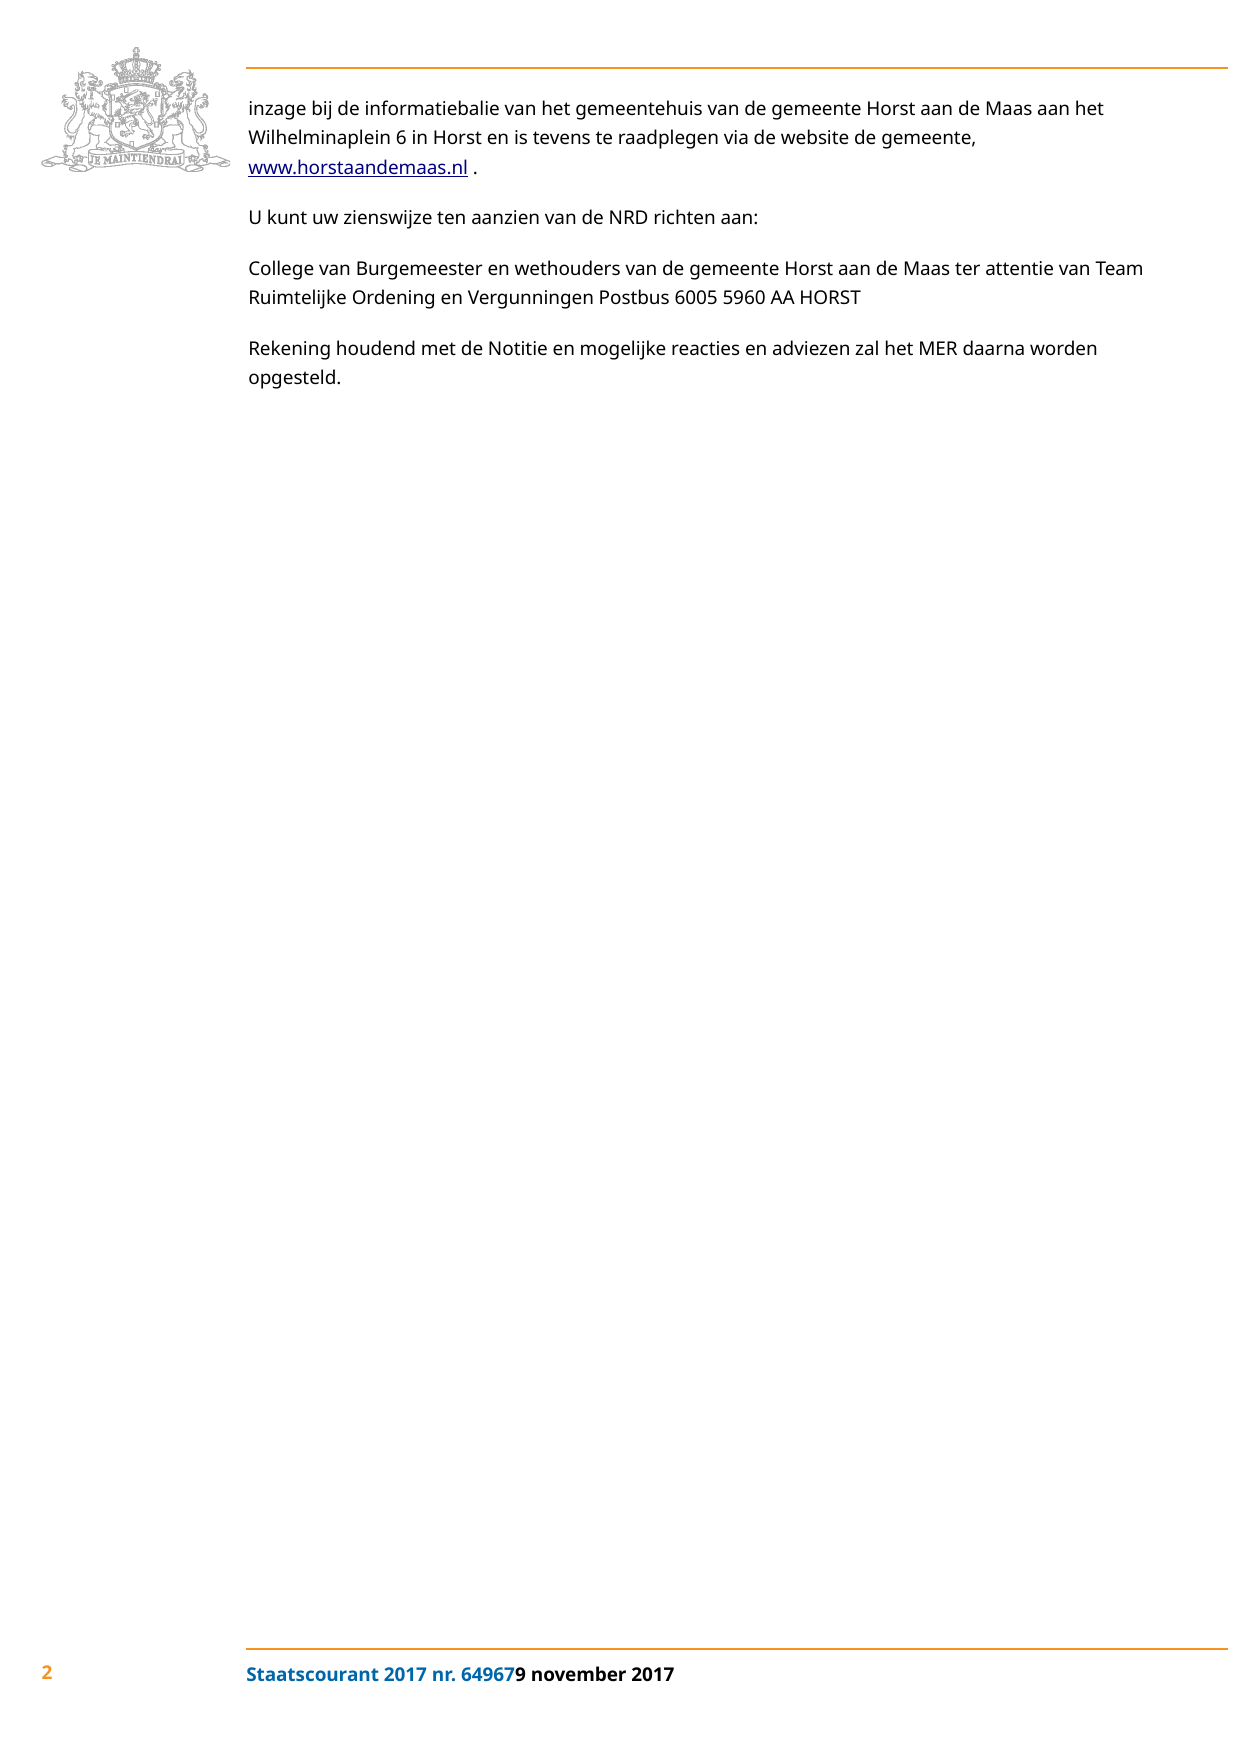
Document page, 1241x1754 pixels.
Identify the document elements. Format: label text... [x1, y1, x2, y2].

text inzage bij de informatiebalie van het gemeentehuis van de gemeente Horst aan de Maas aan het Wilhelminaplein 6 in Horst en is tevens te raadplegen via de website de gemeente, www.horstaandemaas.nl . [248, 95, 1152, 180]
text Rekening houdend met de Notitie en mogelijke reacties en adviezen zal het MER daarna worden opgesteld. [248, 335, 1152, 390]
text College van Burgemeester en wethouders van de gemeente Horst aan de Maas ter attentie van Team Ruimtelijke Ordening en Vergunningen Postbus 6005 5960 AA HORST [248, 255, 1152, 310]
picture [41, 47, 231, 172]
text U kunt uw zienswijze ten aanzien van de NRD richten aan: [248, 204, 1152, 230]
